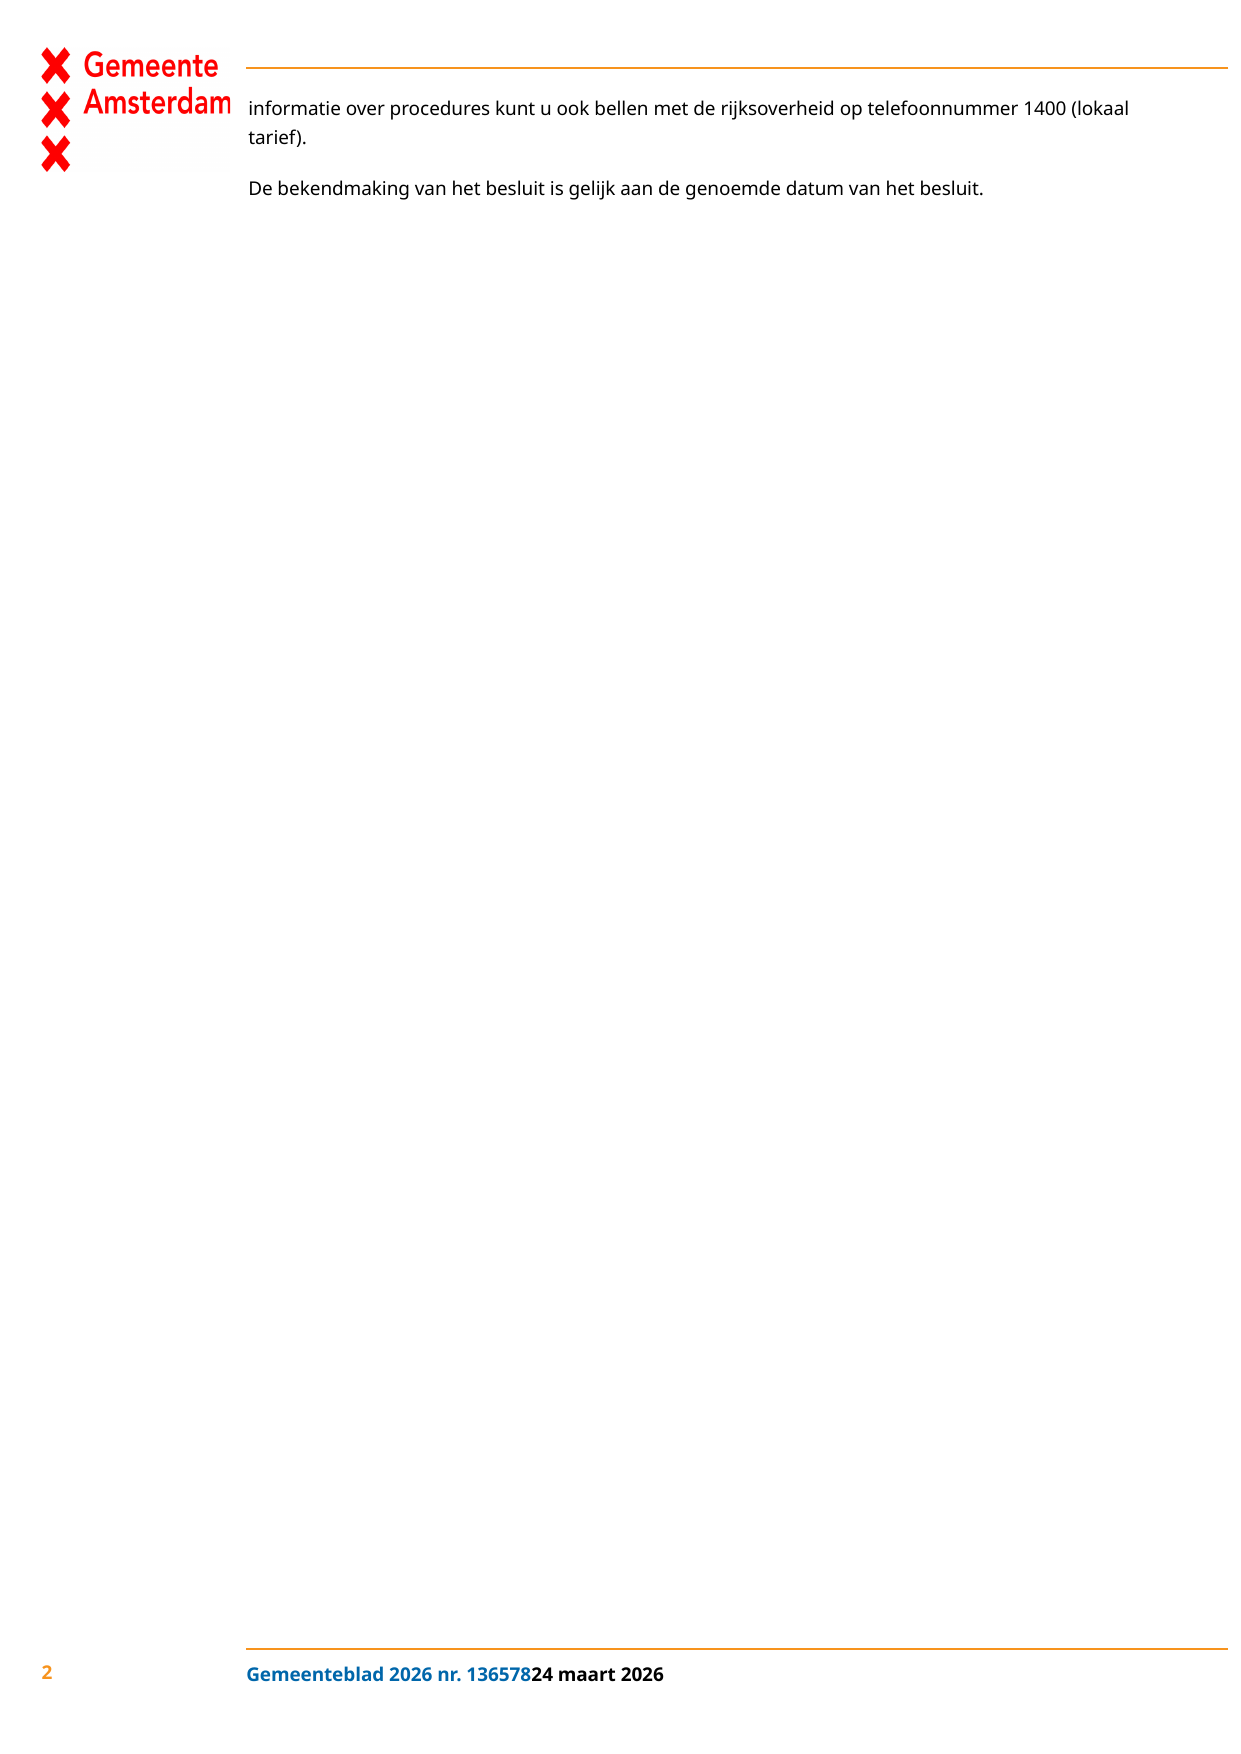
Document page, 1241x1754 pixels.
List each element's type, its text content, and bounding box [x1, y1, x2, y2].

text De bekendmaking van het besluit is gelijk aan de genoemde datum van het besluit. [248, 175, 1152, 201]
text informatie over procedures kunt u ook bellen met de rijksoverheid op telefoonnummer 1400 (lokaal tarief). [248, 95, 1152, 150]
picture [41, 47, 231, 172]
